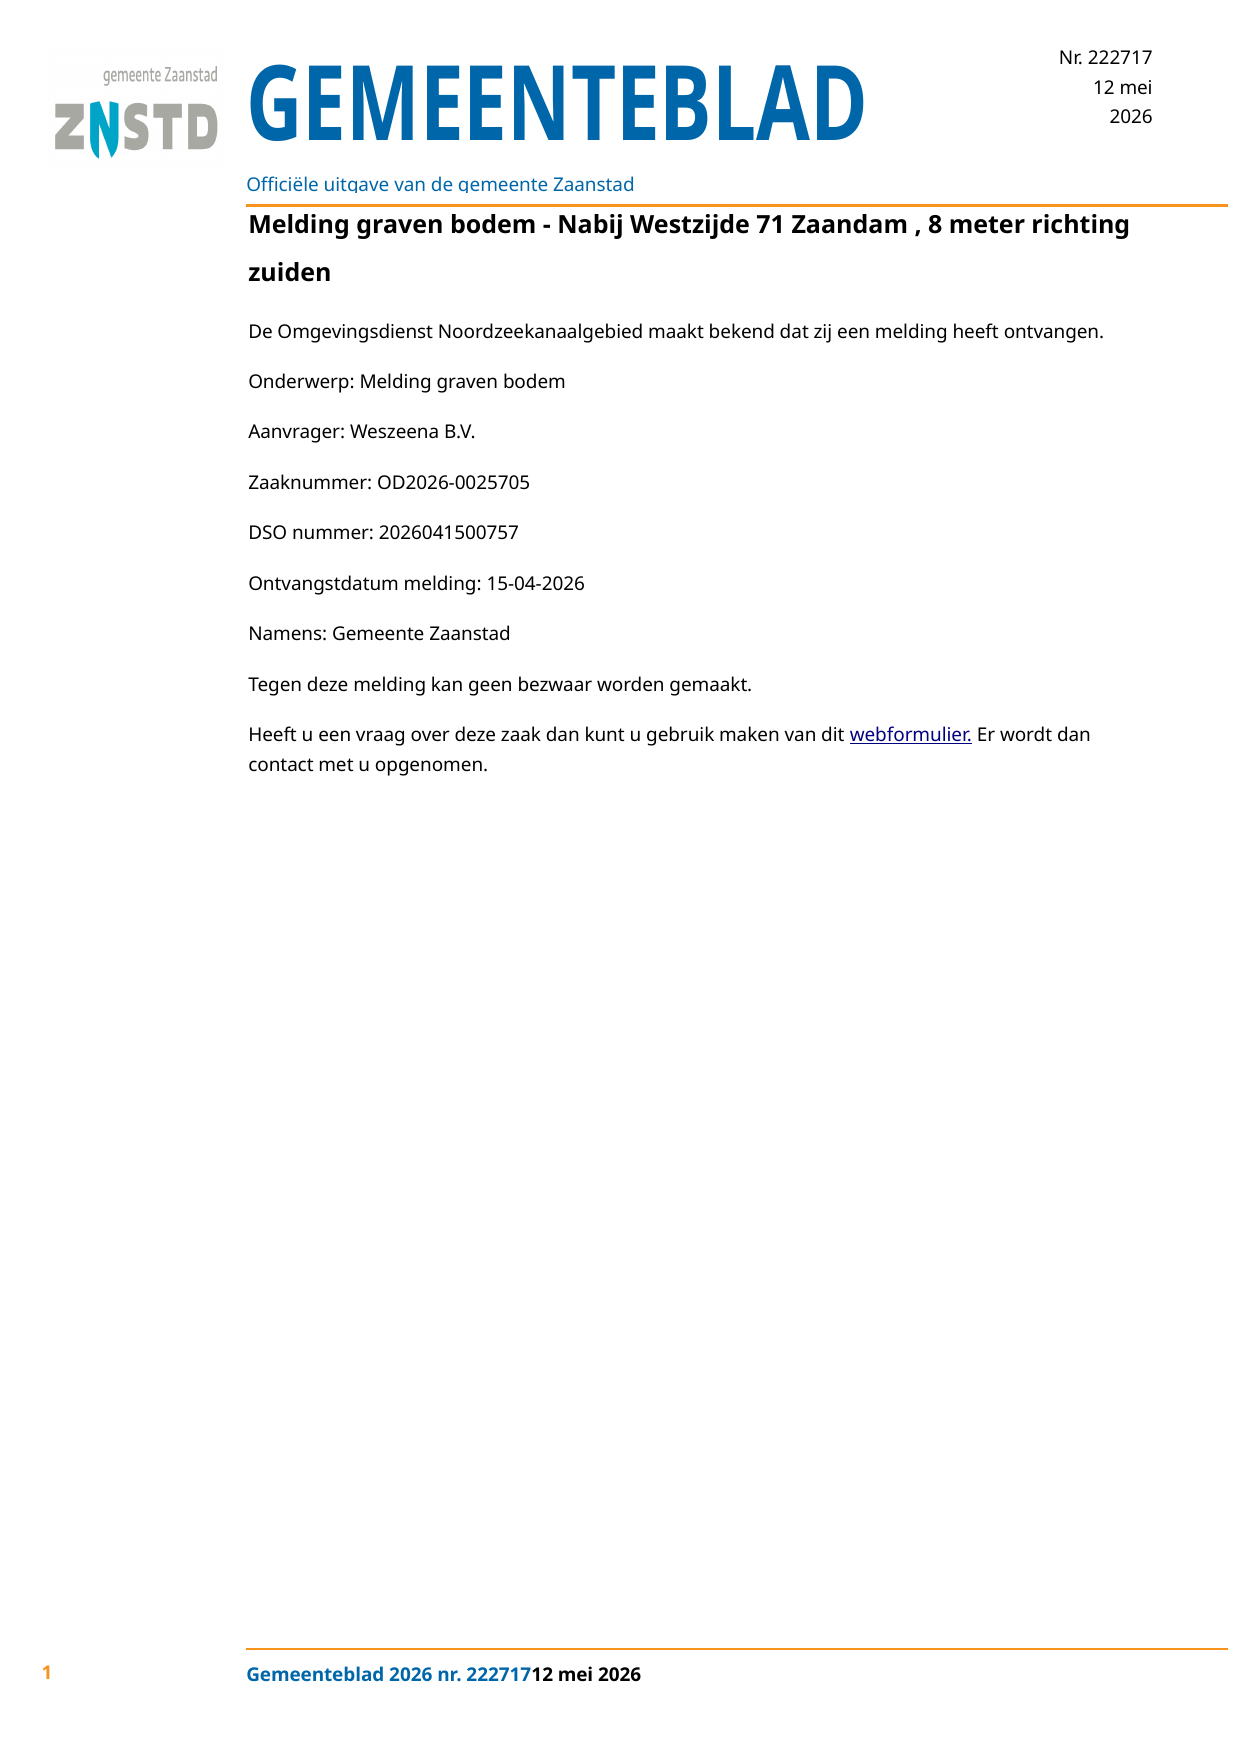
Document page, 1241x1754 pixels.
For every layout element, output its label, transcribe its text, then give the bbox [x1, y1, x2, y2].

text Onderwerp: Melding graven bodem [248, 368, 1152, 394]
picture [41, 47, 231, 172]
text Heeft u een vraag over deze zaak dan kunt u gebruik maken van dit webformulier. Er wordt dan contact met u opgenomen. [248, 721, 1152, 777]
text Ontvangstdatum melding: 15-04-2026 [248, 570, 1152, 596]
text Tegen deze melding kan geen bezwaar worden gemaakt. [248, 671, 1152, 697]
text Zaaknummer: OD2026-0025705 [248, 469, 1152, 495]
text Aanvrager: Weszeena B.V. [248, 419, 1152, 444]
text Namens: Gemeente Zaanstad [248, 620, 1152, 646]
text Melding graven bodem - Nabij Westzijde 71 Zaandam , 8 meter richting zuiden [248, 207, 1152, 288]
text DSO nummer: 2026041500757 [248, 519, 1152, 545]
text De Omgevingsdienst Noordzeekanaalgebied maakt bekend dat zij een melding heeft ontvangen. [248, 318, 1152, 344]
